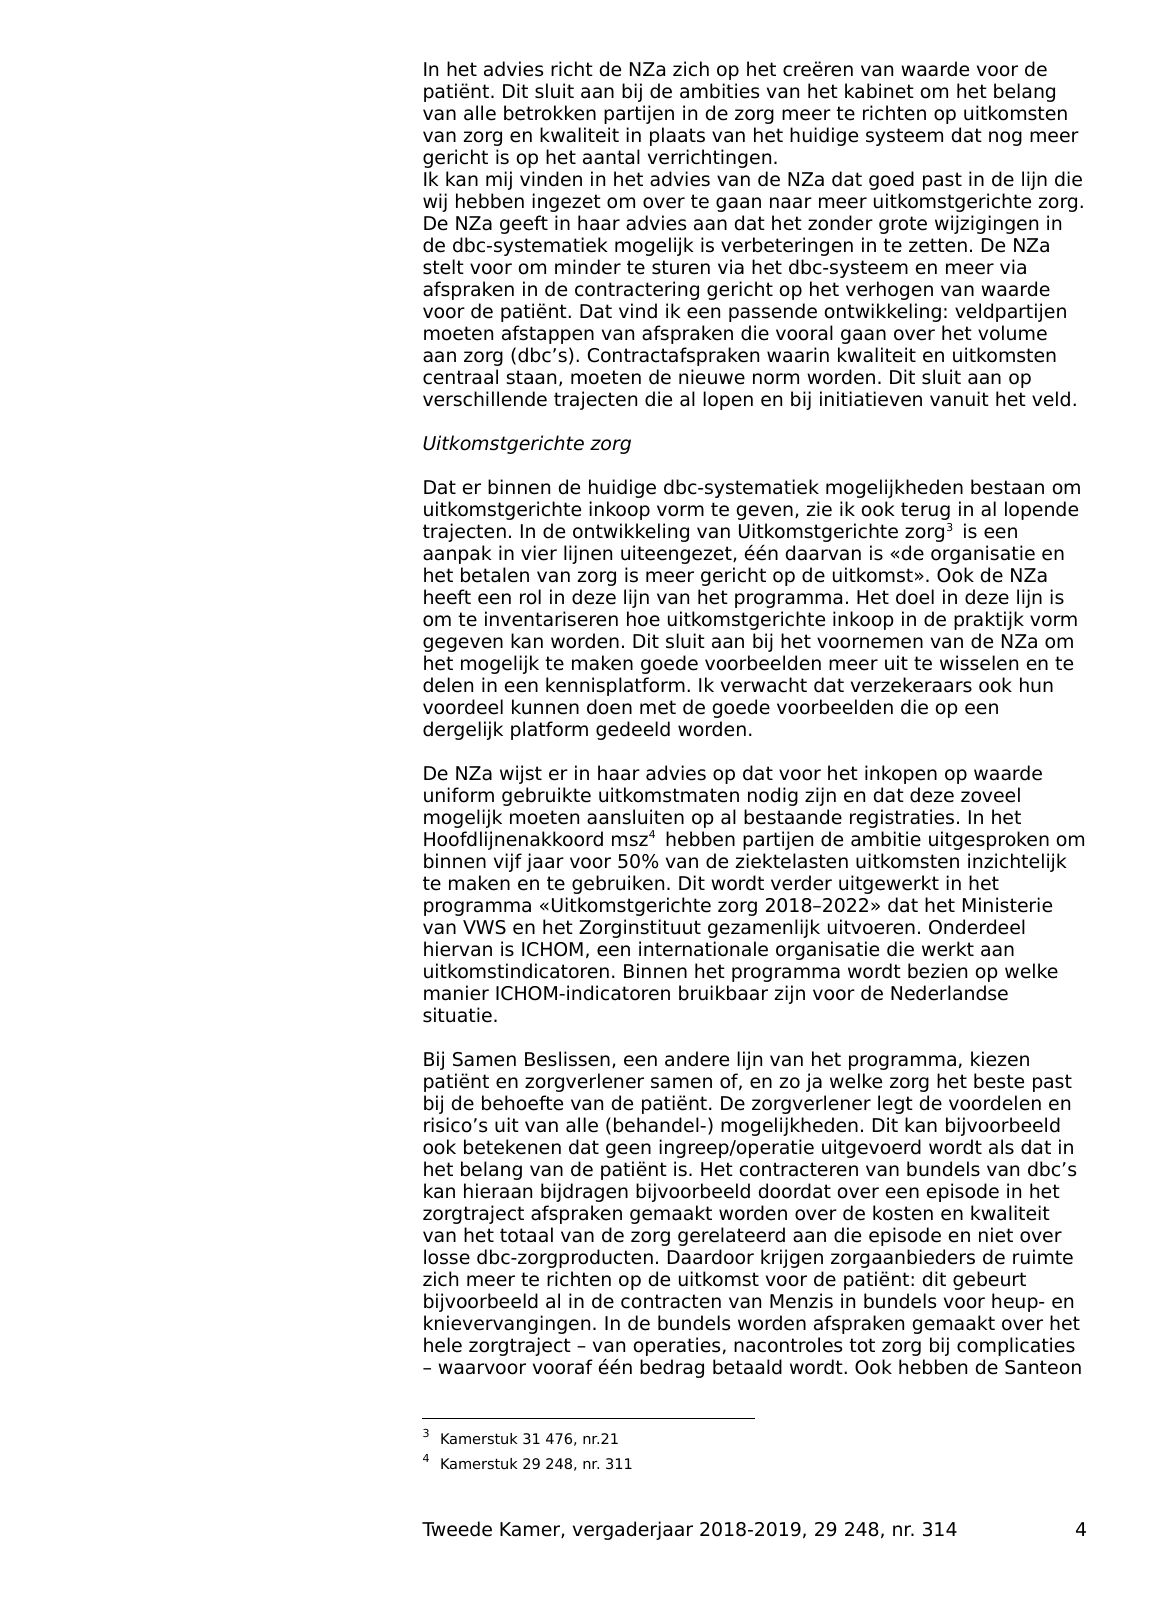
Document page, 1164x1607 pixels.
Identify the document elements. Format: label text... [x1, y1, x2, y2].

subtitle Uitkomstgerichte zorg [422, 433, 1087, 455]
text Dat er binnen de huidige dbc-systematiek mogelijkheden bestaan om uitkomstgerichte inkoop vorm te geven, zie ik ook terug in al lopende trajecten. In de ontwikkeling van Uitkomstgerichte zorg is een aanpak in vier lijnen uiteengezet, één daarvan is «de organisatie en het betalen van zorg is meer gericht op de uitkomst». Ook de NZa heeft een rol in deze lijn van het programma. Het doel in deze lijn is om te inventariseren hoe uitkomstgerichte inkoop in de praktijk vorm gegeven kan worden. Dit sluit aan bij het voornemen van de NZa om het mogelijk te maken goede voorbeelden meer uit te wisselen en te delen in een kennisplatform. Ik verwacht dat verzekeraars ook hun voordeel kunnen doen met de goede voorbeelden die op een dergelijk platform gedeeld worden. [422, 477, 1087, 741]
text De NZa wijst er in haar advies op dat voor het inkopen op waarde uniform gebruikte uitkomstmaten nodig zijn en dat deze zoveel mogelijk moeten aansluiten op al bestaande registraties. In het Hoofdlijnenakkoord msz hebben partijen de ambitie uitgesproken om binnen vijf jaar voor 50% van de ziektelasten uitkomsten inzichtelijk te maken en te gebruiken. Dit wordt verder uitgewerkt in het programma «Uitkomstgerichte zorg 2018–2022» dat het Ministerie van VWS en het Zorginstituut gezamenlijk uitvoeren. Onderdeel hiervan is ICHOM, een internationale organisatie die werkt aan uitkomstindicatoren. Binnen het programma wordt bezien op welke manier ICHOM-indicatoren bruikbaar zijn voor de Nederlandse situatie. [422, 763, 1087, 1027]
text Bij Samen Beslissen, een andere lijn van het programma, kiezen patiënt en zorgverlener samen of, en zo ja welke zorg het beste past bij de behoefte van de patiënt. De zorgverlener legt de voordelen en risico’s uit van alle (behandel-) mogelijkheden. Dit kan bijvoorbeeld ook betekenen dat geen ingreep/operatie uitgevoerd wordt als dat in het belang van de patiënt is. Het contracteren van bundels van dbc’s kan hieraan bijdragen bijvoorbeeld doordat over een episode in het zorgtraject afspraken gemaakt worden over de kosten en kwaliteit van het totaal van de zorg gerelateerd aan die episode en niet over losse dbc-zorgproducten. Daardoor krijgen zorgaanbieders de ruimte zich meer te richten op de uitkomst voor de patiënt: dit gebeurt bijvoorbeeld al in de contracten van Menzis in bundels voor heup- en knievervangingen. In de bundels worden afspraken gemaakt over het hele zorgtraject – van operaties, nacontroles tot zorg bij complicaties – waarvoor vooraf één bedrag betaald wordt. Ook hebben de Santeon [422, 1049, 1087, 1379]
text Kamerstuk 29 248, nr. 311 [422, 1452, 1087, 1474]
text In het advies richt de NZa zich op het creëren van waarde voor de patiënt. Dit sluit aan bij de ambities van het kabinet om het belang van alle betrokken partijen in de zorg meer te richten op uitkomsten van zorg en kwaliteit in plaats van het huidige systeem dat nog meer gericht is op het aantal verrichtingen. [422, 59, 1087, 169]
text Ik kan mij vinden in het advies van de NZa dat goed past in de lijn die wij hebben ingezet om over te gaan naar meer uitkomstgerichte zorg. De NZa geeft in haar advies aan dat het zonder grote wijzigingen in de dbc-systematiek mogelijk is verbeteringen in te zetten. De NZa stelt voor om minder te sturen via het dbc-systeem en meer via afspraken in de contractering gericht op het verhogen van waarde voor de patiënt. Dat vind ik een passende ontwikkeling: veldpartijen moeten afstappen van afspraken die vooral gaan over het volume aan zorg (dbc’s). Contractafspraken waarin kwaliteit en uitkomsten centraal staan, moeten de nieuwe norm worden. Dit sluit aan op verschillende trajecten die al lopen en bij initiatieven vanuit het veld. [422, 169, 1087, 411]
text Kamerstuk 31 476, nr.21 [422, 1427, 1087, 1449]
